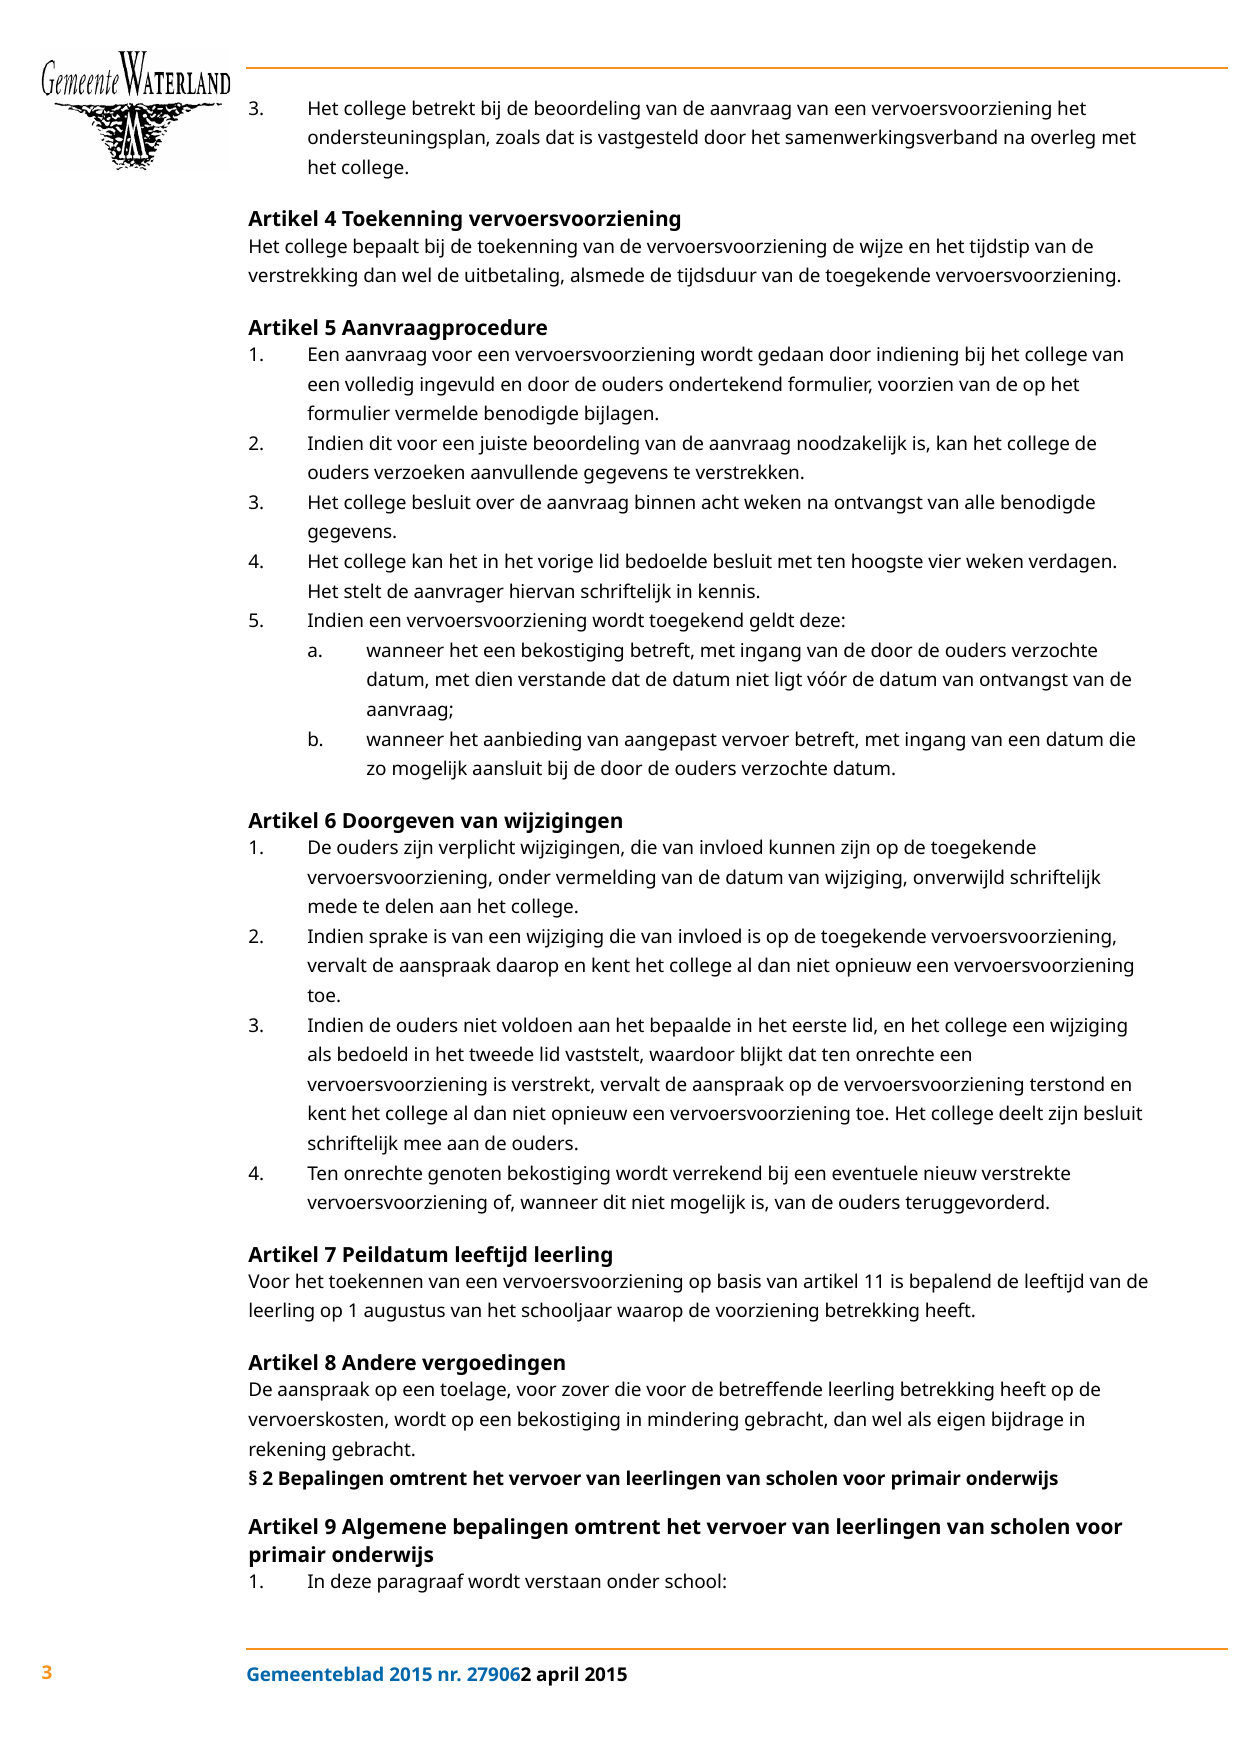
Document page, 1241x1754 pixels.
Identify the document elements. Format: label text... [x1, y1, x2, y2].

picture [41, 47, 231, 172]
list Indien dit voor een juiste beoordeling van de aanvraag noodzakelijk is, kan het college de ouders verzoeken aanvullende gegevens te verstrekken. [248, 430, 1152, 485]
list Ten onrechte genoten bekostiging wordt verrekend bij een eventuele nieuw verstrekte vervoersvoorziening of, wanneer dit niet mogelijk is, van de ouders teruggevorderd. [248, 1160, 1152, 1215]
list De ouders zijn verplicht wijzigingen, die van invloed kunnen zijn op de toegekende vervoersvoorziening, onder vermelding van de datum van wijziging, onverwijld schriftelijk mede te delen aan het college. [248, 834, 1152, 919]
text Het college bepaalt bij de toekenning van de vervoersvoorziening de wijze en het tijdstip van de verstrekking dan wel de uitbetaling, alsmede de tijdsduur van de toegekende vervoersvoorziening. [248, 233, 1152, 288]
text Artikel 8 Andere vergoedingen [248, 1348, 1152, 1377]
list wanneer het een bekostiging betreft, met ingang van de door de ouders verzochte datum, met dien verstande dat de datum niet ligt vóór de datum van ontvangst van de aanvraag; [307, 637, 1152, 722]
list Indien een vervoersvoorziening wordt toegekend geldt deze: [248, 607, 1152, 633]
text Artikel 5 Aanvraagprocedure [248, 313, 1152, 341]
list Het college besluit over de aanvraag binnen acht weken na ontvangst van alle benodigde gegevens. [248, 489, 1152, 544]
list Indien de ouders niet voldoen aan het bepaalde in het eerste lid, en het college een wijziging als bedoeld in het tweede lid vaststelt, waardoor blijkt dat ten onrechte een vervoersvoorziening is verstrekt, vervalt de aanspraak op de vervoersvoorziening terstond en kent het college al dan niet opnieuw een vervoersvoorziening toe. Het college deelt zijn besluit schriftelijk mee aan de ouders. [248, 1012, 1152, 1156]
list In deze paragraaf wordt verstaan onder school: [248, 1569, 1152, 1594]
text § 2 Bepalingen omtrent het vervoer van leerlingen van scholen voor primair onderwijs [248, 1465, 1152, 1491]
text Voor het toekennen van een vervoersvoorziening op basis van artikel 11 is bepalend de leeftijd van de leerling op 1 augustus van het schooljaar waarop de voorziening betrekking heeft. [248, 1268, 1152, 1323]
text Artikel 7 Peildatum leeftijd leerling [248, 1240, 1152, 1268]
text Artikel 9 Algemene bepalingen omtrent het vervoer van leerlingen van scholen voor primair onderwijs [248, 1512, 1152, 1569]
list Het college kan het in het vorige lid bedoelde besluit met ten hoogste vier weken verdagen. Het stelt de aanvrager hiervan schriftelijk in kennis. [248, 548, 1152, 604]
text De aanspraak op een toelage, voor zover die voor de betreffende leerling betrekking heeft op de vervoerskosten, wordt op een bekostiging in mindering gebracht, dan wel als eigen bijdrage in rekening gebracht. [248, 1377, 1152, 1461]
text Artikel 4 Toekenning vervoersvoorziening [248, 204, 1152, 233]
list Het college betrekt bij de beoordeling van de aanvraag van een vervoersvoorziening het ondersteuningsplan, zoals dat is vastgesteld door het samenwerkingsverband na overleg met het college. [248, 95, 1152, 180]
text Artikel 6 Doorgeven van wijzigingen [248, 806, 1152, 834]
list Een aanvraag voor een vervoersvoorziening wordt gedaan door indiening bij het college van een volledig ingevuld en door de ouders ondertekend formulier, voorzien van de op het formulier vermelde benodigde bijlagen. [248, 341, 1152, 426]
list Indien sprake is van een wijziging die van invloed is op de toegekende vervoersvoorziening, vervalt de aanspraak daarop en kent het college al dan niet opnieuw een vervoersvoorziening toe. [248, 923, 1152, 1008]
list wanneer het aanbieding van aangepast vervoer betreft, met ingang van een datum die zo mogelijk aansluit bij de door de ouders verzochte datum. [307, 726, 1152, 781]
